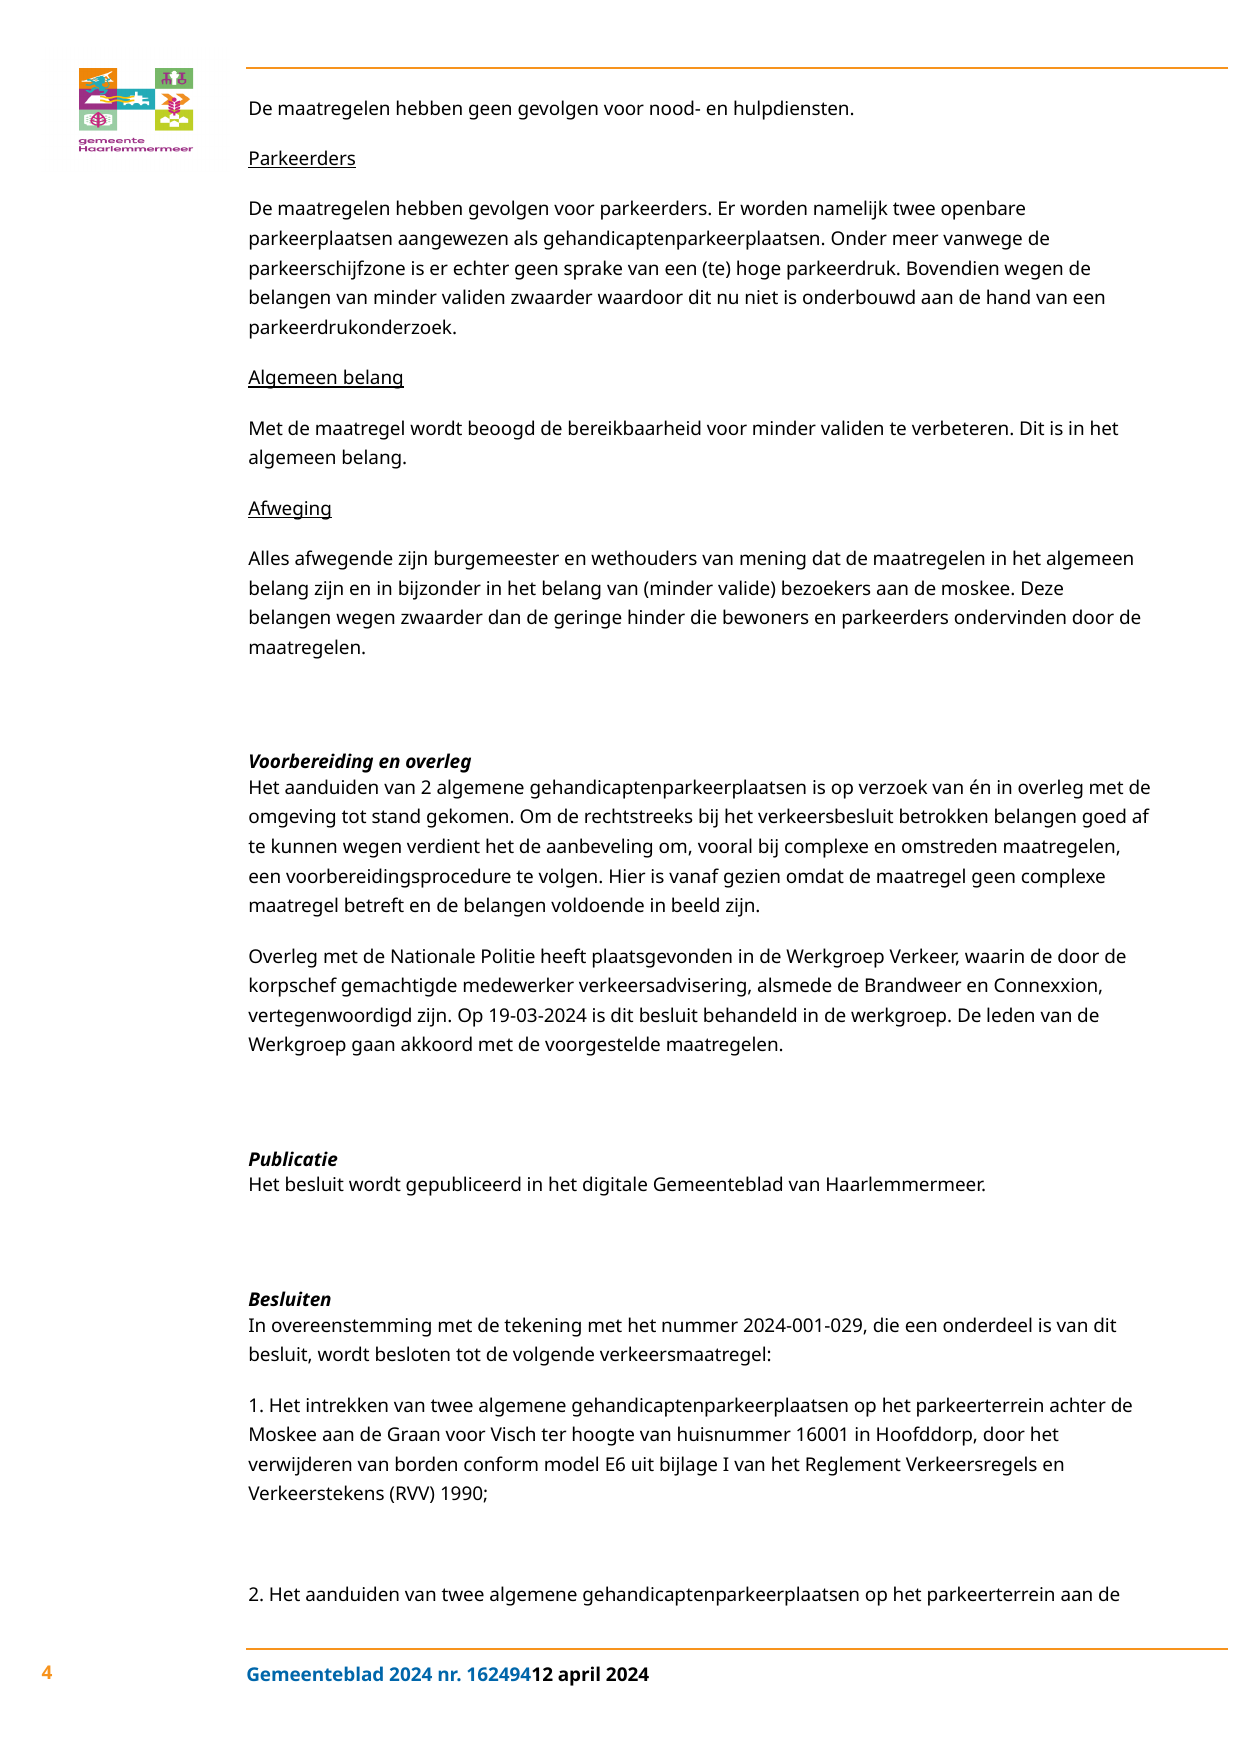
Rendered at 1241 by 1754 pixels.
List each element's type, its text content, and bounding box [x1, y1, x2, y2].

text 1. Het intrekken van twee algemene gehandicaptenparkeerplaatsen op het parkeerterrein achter de Moskee aan de Graan voor Visch ter hoogte van huisnummer 16001 in Hoofddorp, door het verwijderen van borden conform model E6 uit bijlage I van het Reglement Verkeersregels en Verkeerstekens (RVV) 1990; [248, 1392, 1152, 1506]
picture [41, 47, 231, 172]
text Overleg met de Nationale Politie heeft plaatsgevonden in de Werkgroep Verkeer, waarin de door de korpschef gemachtigde medewerker verkeersadvisering, alsmede de Brandweer en Connexxion, vertegenwoordigd zijn. Op 19-03-2024 is dit besluit behandeld in de werkgroep. De leden van de Werkgroep gaan akkoord met de voorgestelde maatregelen. [248, 943, 1152, 1057]
text De maatregelen hebben geen gevolgen voor nood- en hulpdiensten. [248, 95, 1152, 121]
text Met de maatregel wordt beoogd de bereikbaarheid voor minder validen te verbeteren. Dit is in het algemeen belang. [248, 415, 1152, 470]
text Alles afwegende zijn burgemeester en wethouders van mening dat de maatregelen in het algemeen belang zijn en in bijzonder in het belang van (minder valide) bezoekers aan de moskee. Deze belangen wegen zwaarder dan de geringe hinder die bewoners en parkeerders ondervinden door de maatregelen. [248, 545, 1152, 660]
text Het besluit wordt gepubliceerd in het digitale Gemeenteblad van Haarlemmermeer. [248, 1172, 1152, 1197]
text De maatregelen hebben gevolgen voor parkeerders. Er worden namelijk twee openbare parkeerplaatsen aangewezen als gehandicaptenparkeerplaatsen. Onder meer vanwege de parkeerschijfzone is er echter geen sprake van een (te) hoge parkeerdruk. Bovendien wegen de belangen van minder validen zwaarder waardoor dit nu niet is onderbouwd aan de hand van een parkeerdrukonderzoek. [248, 196, 1152, 340]
text In overeenstemming met de tekening met het nummer 2024-001-029, die een onderdeel is van dit besluit, wordt besloten tot de volgende verkeersmaatregel: [248, 1312, 1152, 1367]
text Afweging [248, 495, 1152, 521]
text Het aanduiden van 2 algemene gehandicaptenparkeerplaatsen is op verzoek van én in overleg met de omgeving tot stand gekomen. Om de rechtstreeks bij het verkeersbesluit betrokken belangen goed af te kunnen wegen verdient het de aanbeveling om, vooral bij complexe en omstreden maatregelen, een voorbereidingsprocedure te volgen. Hier is vanaf gezien omdat de maatregel geen complexe maatregel betreft en de belangen voldoende in beeld zijn. [248, 774, 1152, 918]
text Parkeerders [248, 145, 1152, 171]
text Algemeen belang [248, 364, 1152, 390]
text Besluiten [248, 1286, 1152, 1312]
text Publicatie [248, 1146, 1152, 1172]
text Voorbereiding en overleg [248, 748, 1152, 774]
text 2. Het aanduiden van twee algemene gehandicaptenparkeerplaatsen op het parkeerterrein aan de [248, 1581, 1152, 1607]
